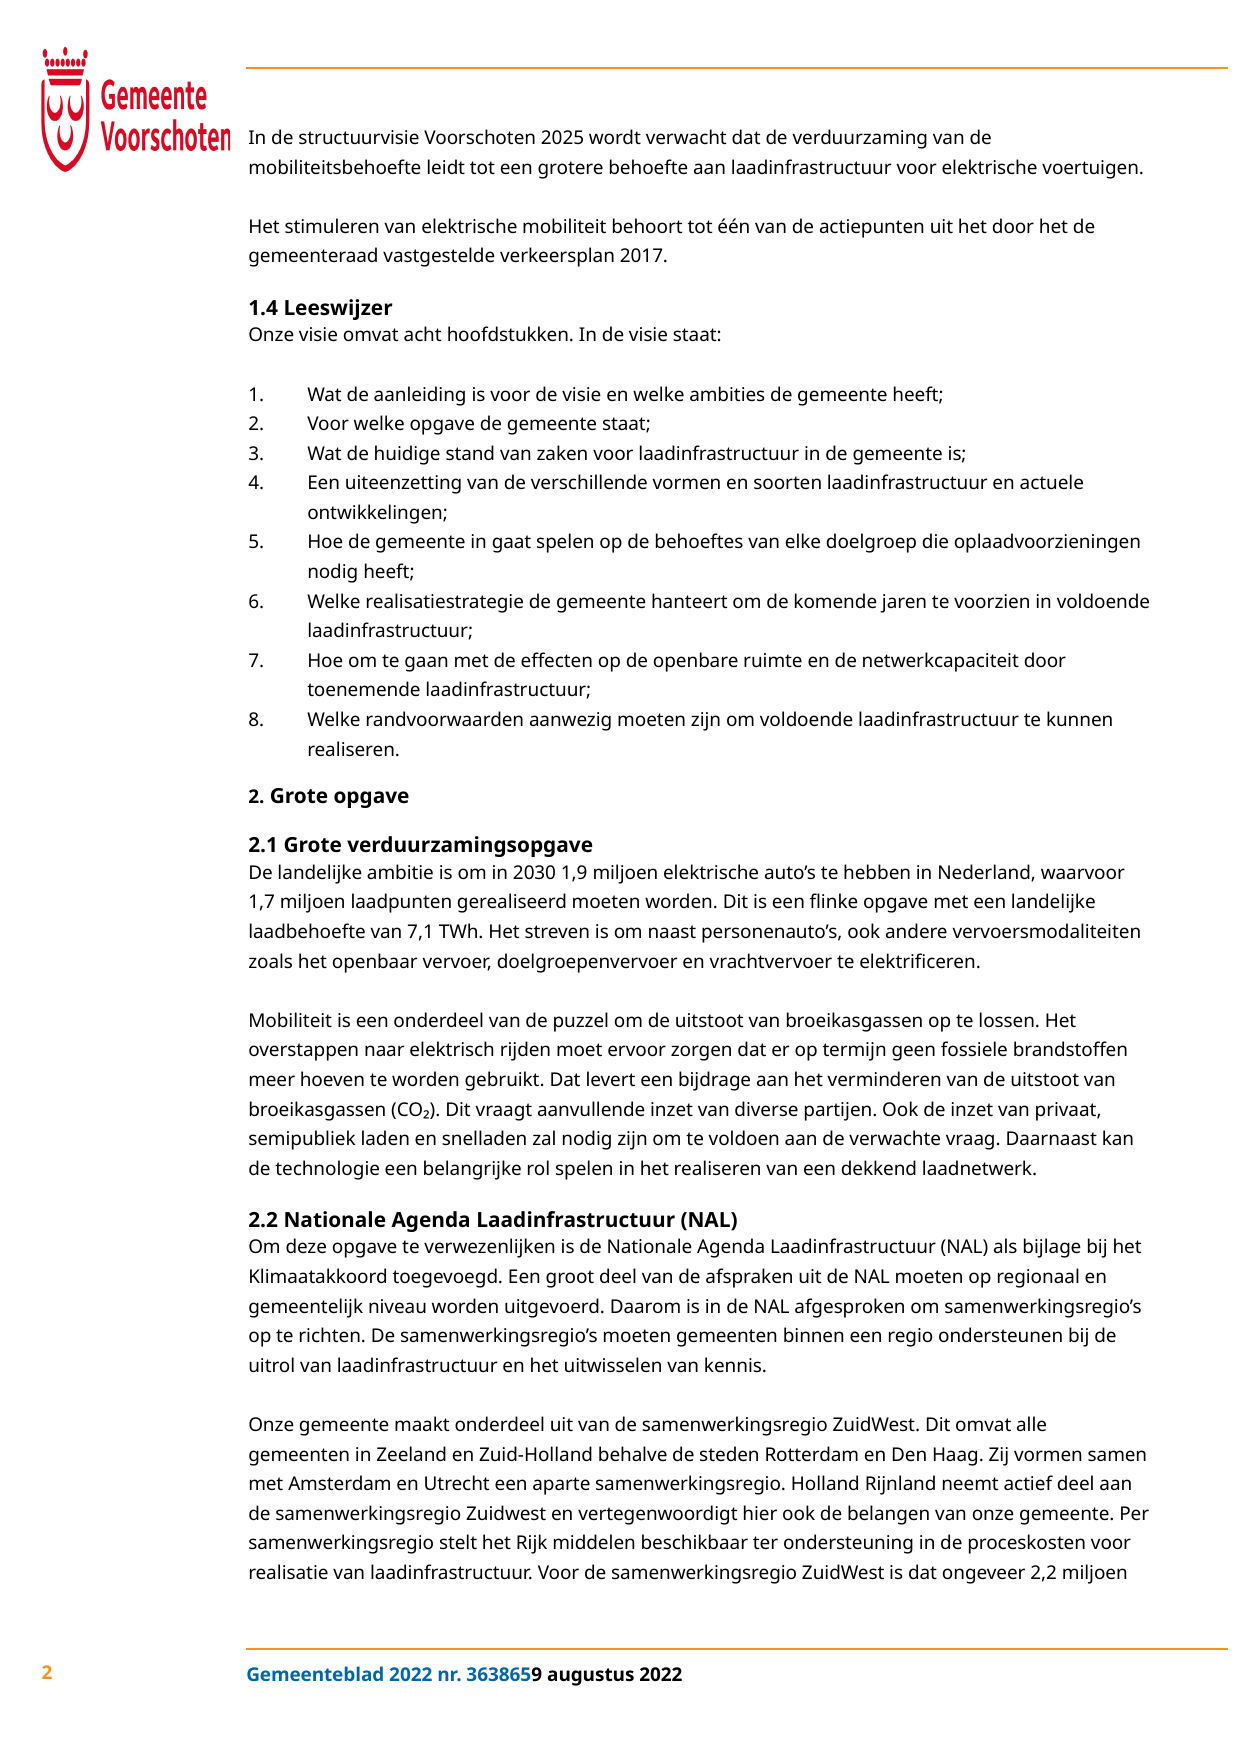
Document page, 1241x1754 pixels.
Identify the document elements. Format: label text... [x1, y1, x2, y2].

list Hoe de gemeente in gaat spelen op de behoeftes van elke doelgroep die oplaadvoorzieningen nodig heeft; [248, 529, 1152, 584]
text In de structuurvisie Voorschoten 2025 wordt verwacht dat de verduurzaming van de mobiliteitsbehoefte leidt tot een grotere behoefte aan laadinfrastructuur voor elektrische voertuigen. [248, 124, 1152, 180]
list Wat de aanleiding is voor de visie en welke ambities de gemeente heeft; [248, 381, 1152, 406]
list Welke realisatiestrategie de gemeente hanteert om de komende jaren te voorzien in voldoende laadinfrastructuur; [248, 588, 1152, 643]
text 2.2 Nationale Agenda Laadinfrastructuur (NAL) [248, 1205, 1152, 1234]
picture [41, 47, 231, 172]
text 1.4 Leeswijzer [248, 293, 1152, 322]
text Onze gemeente maakt onderdeel uit van de samenwerkingsregio ZuidWest. Dit omvat alle gemeenten in Zeeland en Zuid-Holland behalve de steden Rotterdam en Den Haag. Zij vormen samen met Amsterdam en Utrecht een aparte samenwerkingsregio. Holland Rijnland neemt actief deel aan de samenwerkingsregio Zuidwest en vertegenwoordigt hier ook de belangen van onze gemeente. Per samenwerkingsregio stelt het Rijk middelen beschikbaar ter ondersteuning in de proceskosten voor realisatie van laadinfrastructuur. Voor de samenwerkingsregio ZuidWest is dat ongeveer 2,2 miljoen [248, 1411, 1152, 1585]
list Een uiteenzetting van de verschillende vormen en soorten laadinfrastructuur en actuele ontwikkelingen; [248, 469, 1152, 525]
text Het stimuleren van elektrische mobiliteit behoort tot één van de actiepunten uit het door het de gemeenteraad vastgestelde verkeersplan 2017. [248, 213, 1152, 268]
list Wat de huidige stand van zaken voor laadinfrastructuur in de gemeente is; [248, 440, 1152, 466]
text 2. Grote opgave [248, 781, 1152, 810]
text Onze visie omvat acht hoofdstukken. In de visie staat: [248, 322, 1152, 347]
list Welke randvoorwaarden aanwezig moeten zijn om voldoende laadinfrastructuur te kunnen realiseren. [248, 706, 1152, 761]
text 2.1 Grote verduurzamingsopgave [248, 831, 1152, 859]
text Om deze opgave te verwezenlijken is de Nationale Agenda Laadinfrastructuur (NAL) als bijlage bij het Klimaatakkoord toegevoegd. Een groot deel van de afspraken uit de NAL moeten op regionaal en gemeentelijk niveau worden uitgevoerd. Daarom is in de NAL afgesproken om samenwerkingsregio’s op te richten. De samenwerkingsregio’s moeten gemeenten binnen een regio ondersteunen bij de uitrol van laadinfrastructuur en het uitwisselen van kennis. [248, 1234, 1152, 1378]
list Voor welke opgave de gemeente staat; [248, 410, 1152, 436]
text Mobiliteit is een onderdeel van de puzzel om de uitstoot van broeikasgassen op te lossen. Het overstappen naar elektrisch rijden moet ervoor zorgen dat er op termijn geen fossiele brandstoffen meer hoeven te worden gebruikt. Dat levert een bijdrage aan het verminderen van de uitstoot van broeikasgassen (CO₂). Dit vraagt aanvullende inzet van diverse partijen. Ook de inzet van privaat, semipubliek laden en snelladen zal nodig zijn om te voldoen aan de verwachte vraag. Daarnaast kan de technologie een belangrijke rol spelen in het realiseren van een dekkend laadnetwerk. [248, 1007, 1152, 1181]
text De landelijke ambitie is om in 2030 1,9 miljoen elektrische auto’s te hebben in Nederland, waarvoor 1,7 miljoen laadpunten gerealiseerd moeten worden. Dit is een flinke opgave met een landelijke laadbehoefte van 7,1 TWh. Het streven is om naast personenauto’s, ook andere vervoersmodaliteiten zoals het openbaar vervoer, doelgroepenvervoer en vrachtvervoer te elektrificeren. [248, 859, 1152, 973]
list Hoe om te gaan met de effecten op de openbare ruimte en de netwerkcapaciteit door toenemende laadinfrastructuur; [248, 647, 1152, 702]
